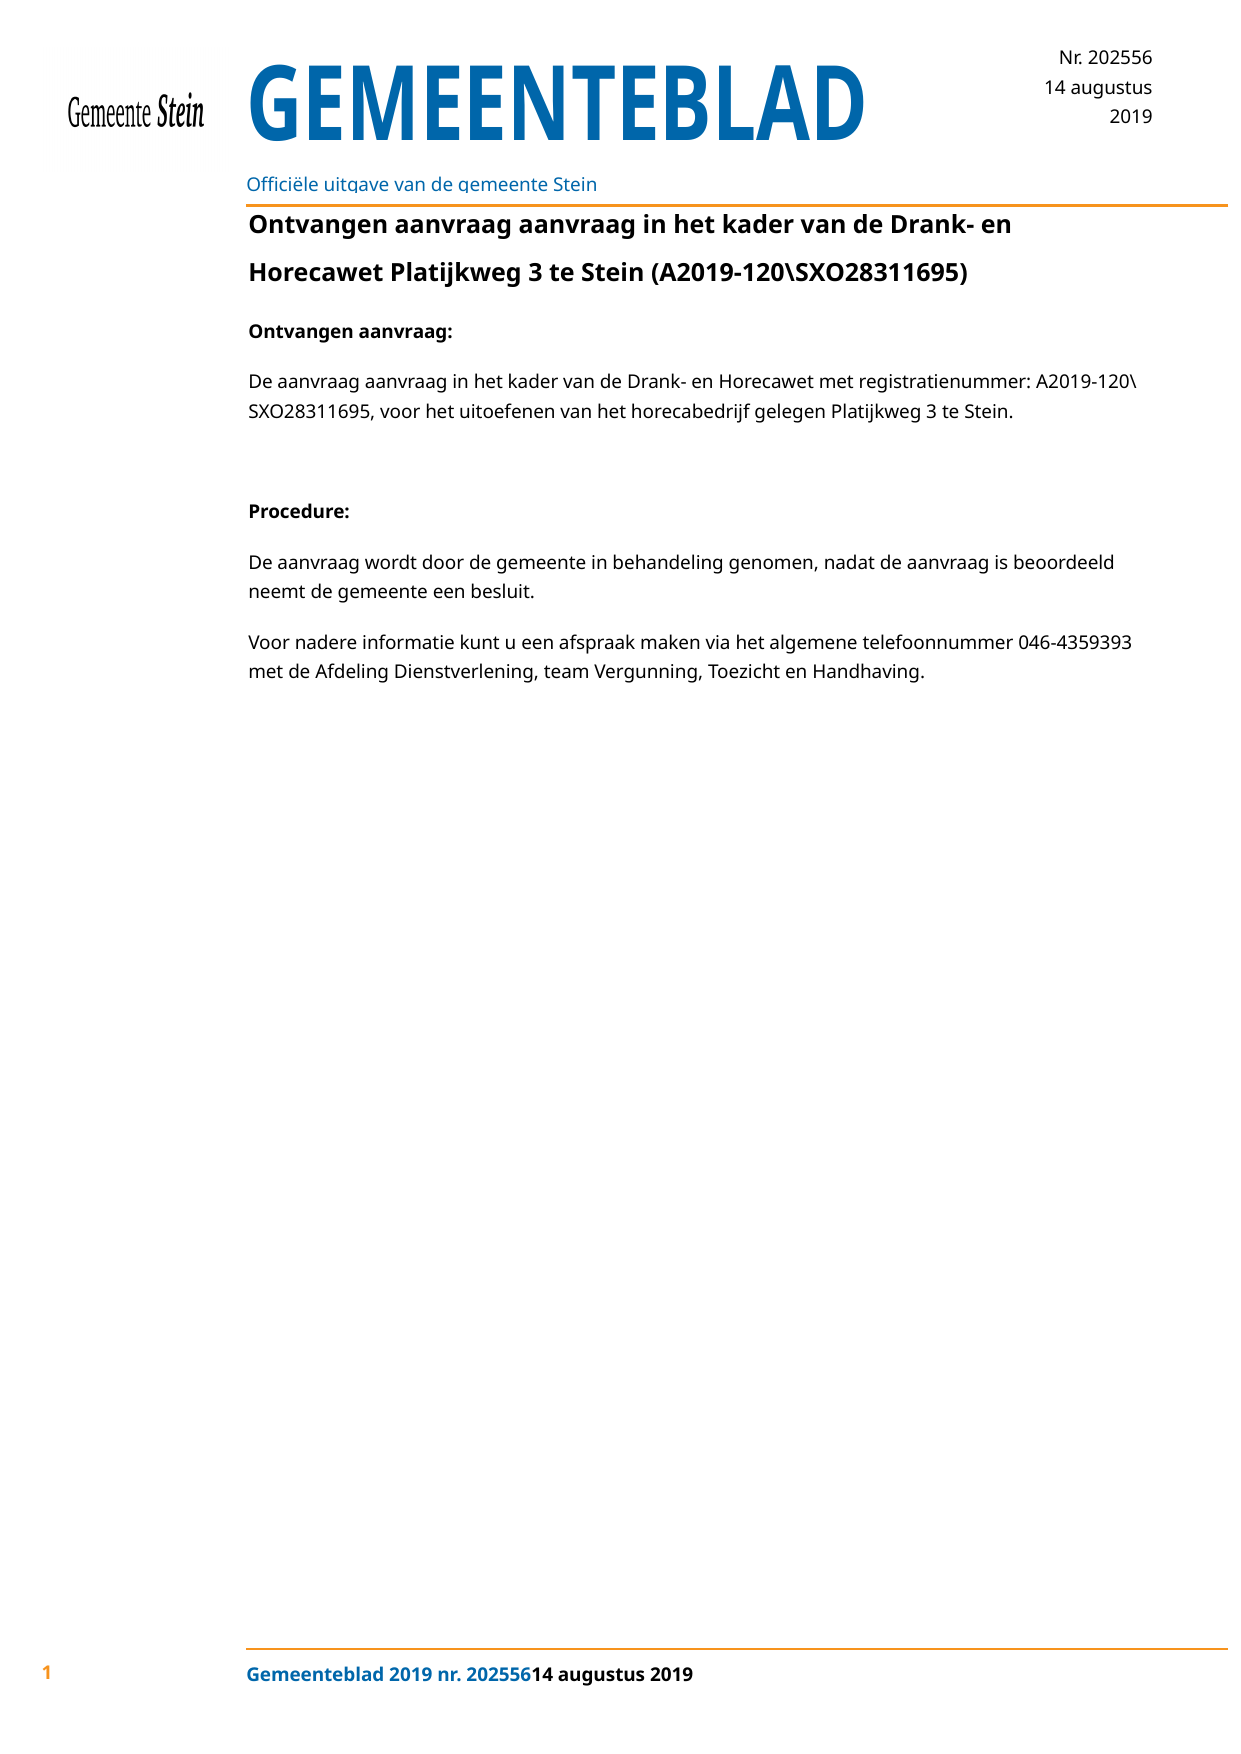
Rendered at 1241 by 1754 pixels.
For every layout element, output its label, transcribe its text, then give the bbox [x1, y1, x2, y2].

text Procedure: [248, 499, 1152, 524]
text Ontvangen aanvraag aanvraag in het kader van de Drank- en Horecawet Platijkweg 3 te Stein (A2019-120\SXO28311695) [248, 207, 1152, 288]
text Voor nadere informatie kunt u een afspraak maken via het algemene telefoonnummer 046-4359393 met de Afdeling Dienstverlening, team Vergunning, Toezicht en Handhaving. [248, 629, 1152, 684]
text De aanvraag wordt door de gemeente in behandeling genomen, nadat de aanvraag is beoordeeld neemt de gemeente een besluit. [248, 549, 1152, 604]
picture [41, 47, 231, 172]
text De aanvraag aanvraag in het kader van de Drank- en Horecawet met registratienummer: A2019-120\SXO28311695, voor het uitoefenen van het horecabedrijf gelegen Platijkweg 3 te Stein. [248, 368, 1152, 424]
text Ontvangen aanvraag: [248, 318, 1152, 344]
